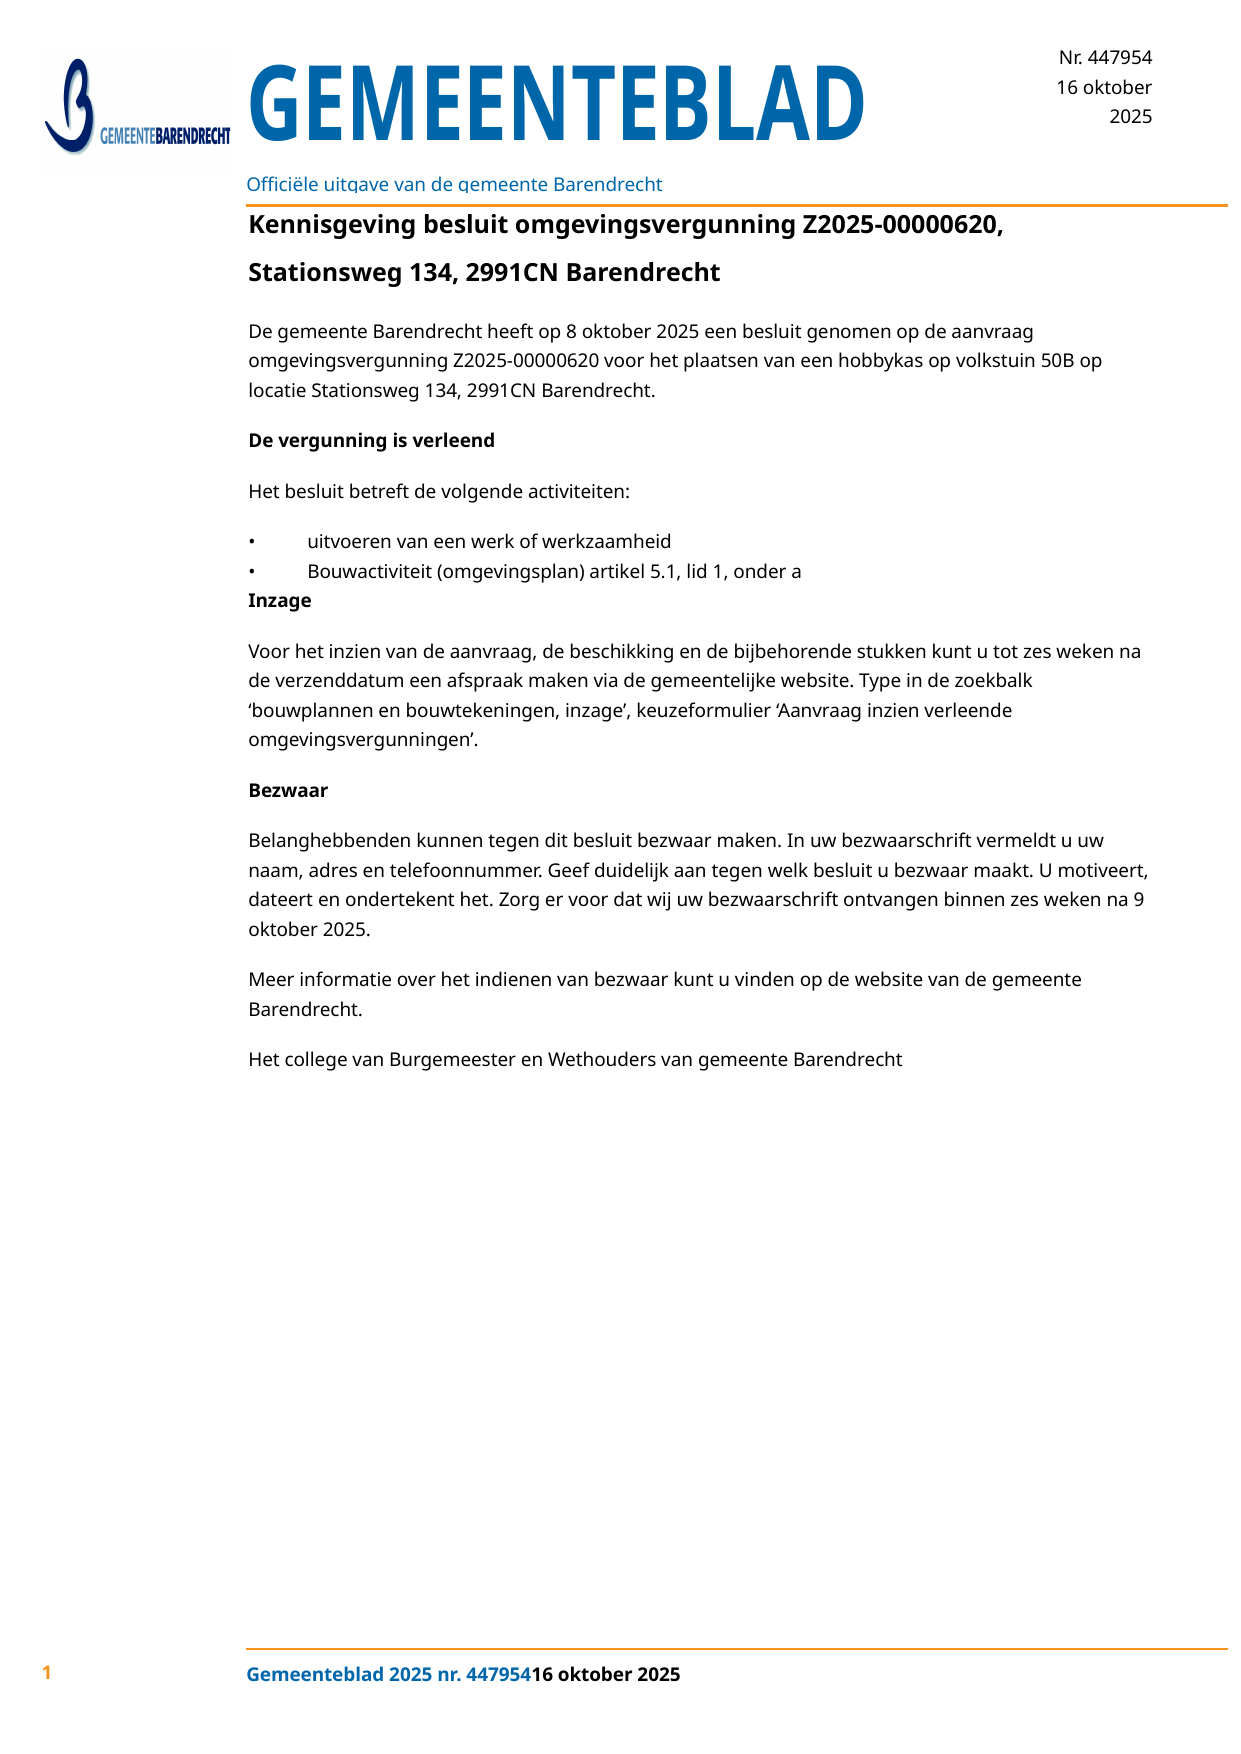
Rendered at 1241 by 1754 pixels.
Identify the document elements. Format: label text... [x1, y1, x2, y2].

text Meer informatie over het indienen van bezwaar kunt u vinden op de website van de gemeente Barendrecht. [248, 967, 1152, 1022]
text De vergunning is verleend [248, 427, 1152, 453]
text Inzage [248, 587, 1152, 613]
list Bouwactiviteit (omgevingsplan) artikel 5.1, lid 1, onder a [248, 558, 1152, 584]
text De gemeente Barendrecht heeft op 8 oktober 2025 een besluit genomen op de aanvraag omgevingsvergunning Z2025-00000620 voor het plaatsen van een hobbykas op volkstuin 50B op locatie Stationsweg 134, 2991CN Barendrecht. [248, 318, 1152, 403]
text Belanghebbenden kunnen tegen dit besluit bezwaar maken. In uw bezwaarschrift vermeldt u uw naam, adres en telefoonnummer. Geef duidelijk aan tegen welk besluit u bezwaar maakt. U motiveert, dateert en ondertekent het. Zorg er voor dat wij uw bezwaarschrift ontvangen binnen zes weken na 9 oktober 2025. [248, 827, 1152, 942]
picture [41, 47, 231, 172]
list uitvoeren van een werk of werkzaamheid [248, 528, 1152, 554]
text Bezwaar [248, 777, 1152, 803]
text Het college van Burgemeester en Wethouders van gemeente Barendrecht [248, 1047, 1152, 1072]
text Voor het inzien van de aanvraag, de beschikking en de bijbehorende stukken kunt u tot zes weken na de verzenddatum een afspraak maken via de gemeentelijke website. Type in de zoekbalk ‘bouwplannen en bouwtekeningen, inzage’, keuzeformulier ‘Aanvraag inzien verleende omgevingsvergunningen’. [248, 638, 1152, 752]
text Kennisgeving besluit omgevingsvergunning Z2025-00000620, Stationsweg 134, 2991CN Barendrecht [248, 207, 1152, 288]
text Het besluit betreft de volgende activiteiten: [248, 478, 1152, 504]
